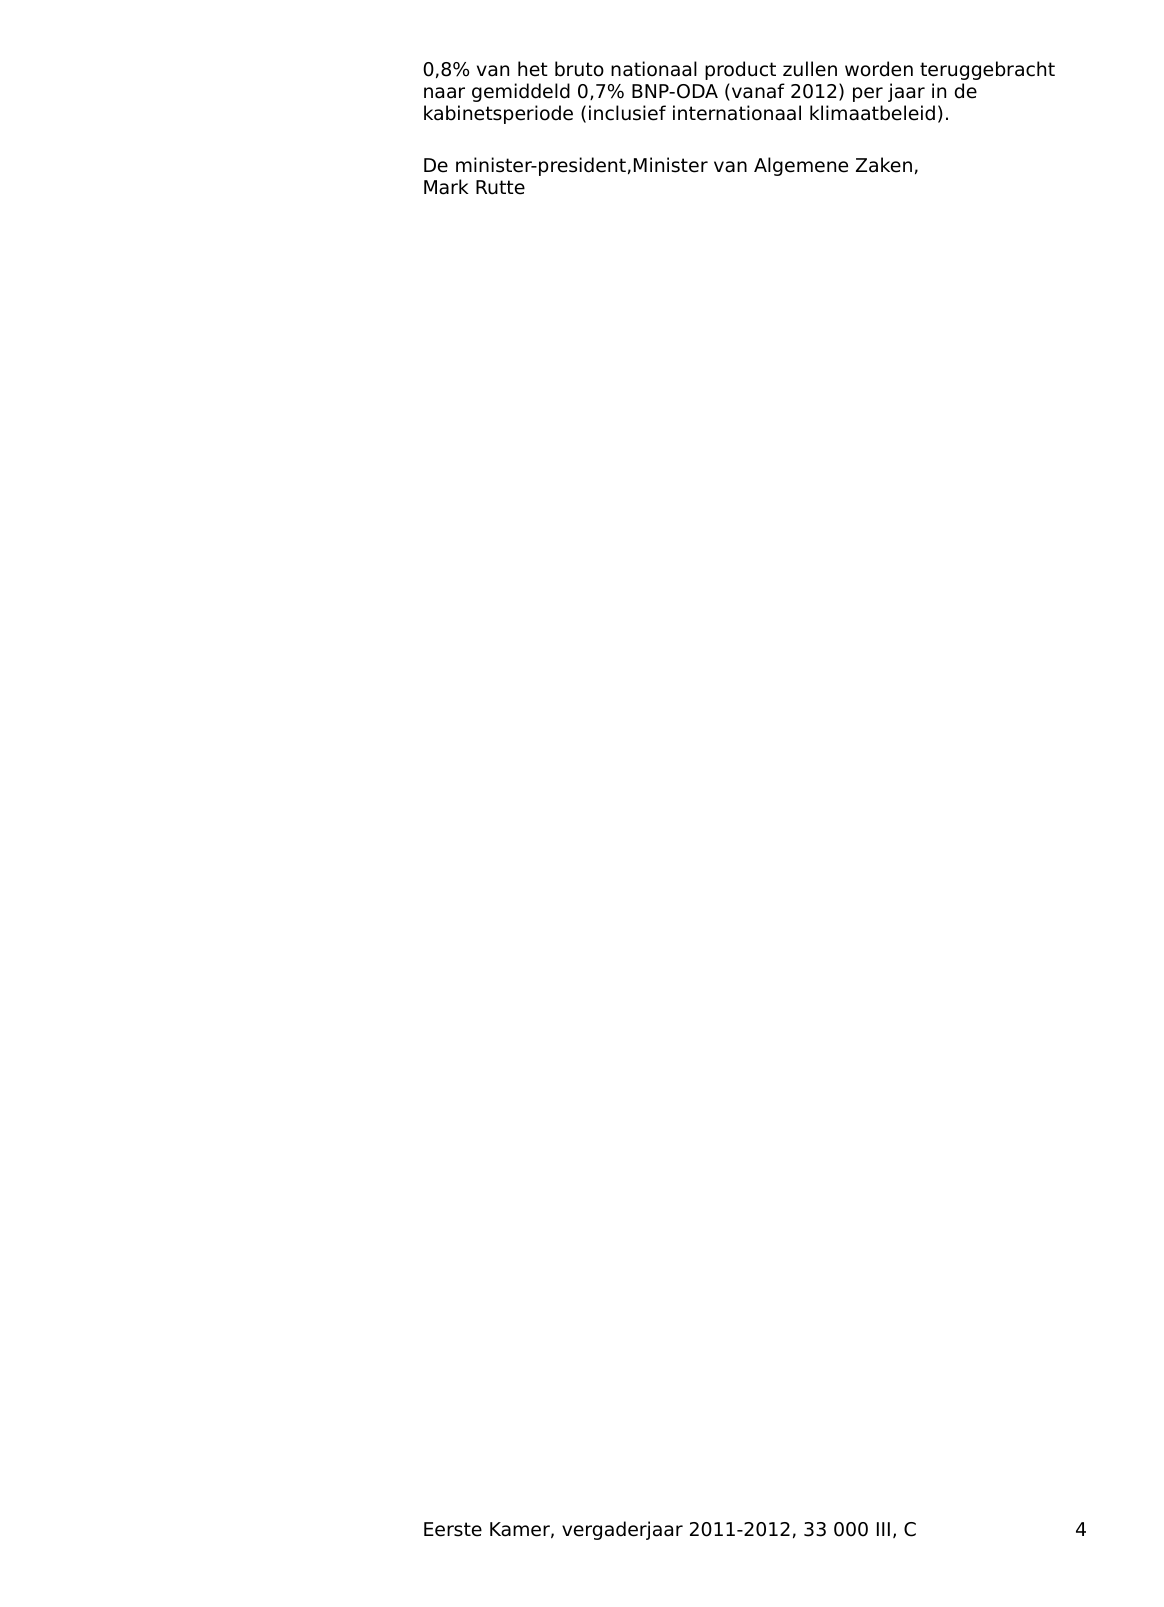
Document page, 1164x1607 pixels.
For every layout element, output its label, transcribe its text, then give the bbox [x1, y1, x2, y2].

text 0,8% van het bruto nationaal product zullen worden teruggebracht naar gemiddeld 0,7% BNP-ODA (vanaf 2012) per jaar in de kabinetsperiode (inclusief internationaal klimaatbeleid). [422, 59, 1087, 125]
text De minister-president,Minister van Algemene Zaken, Mark Rutte [422, 155, 1087, 199]
